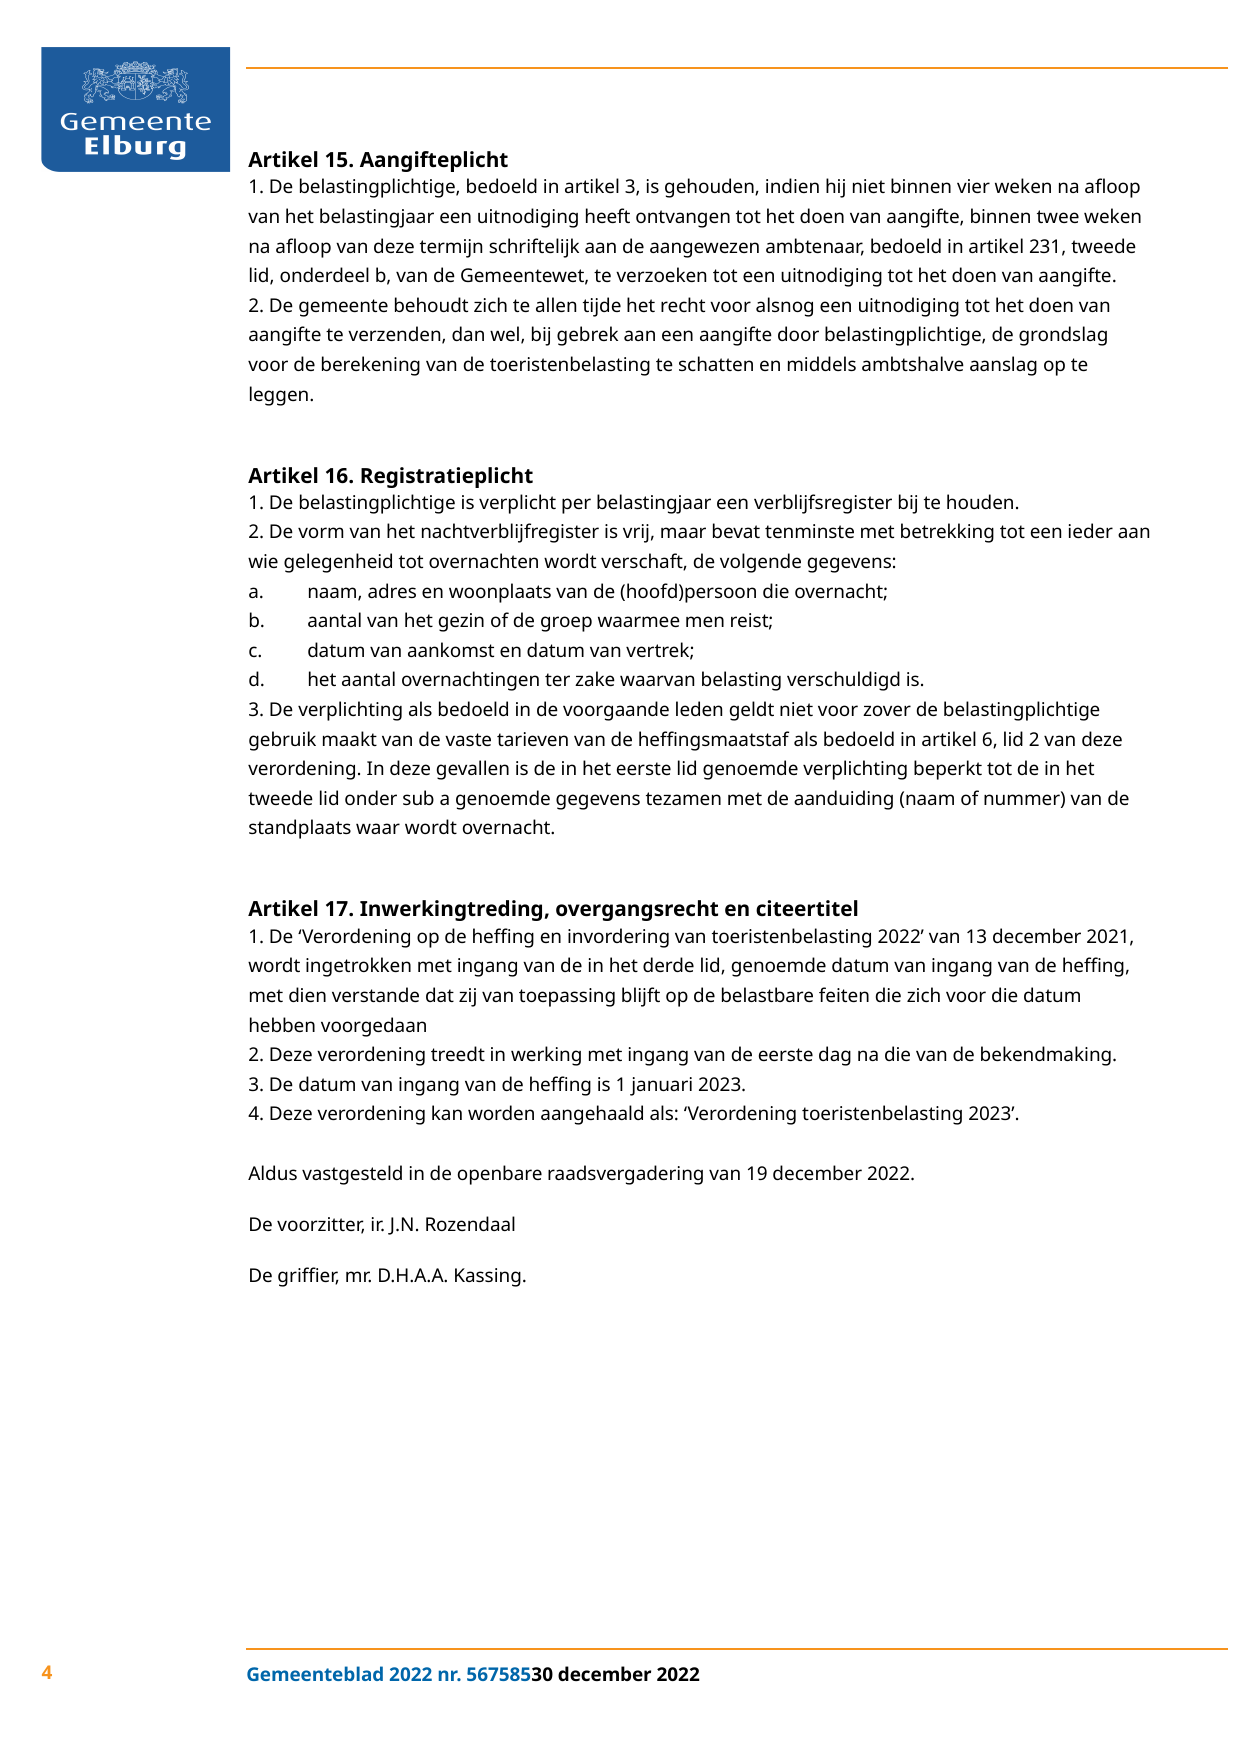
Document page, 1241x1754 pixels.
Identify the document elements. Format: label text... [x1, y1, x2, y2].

list aantal van het gezin of de groep waarmee men reist; [248, 607, 1152, 633]
picture [41, 47, 231, 172]
text 4. Deze verordening kan worden aangehaald als: ‘Verordening toeristenbelasting 2023’. [248, 1101, 1152, 1126]
text Artikel 15. Aangifteplicht [248, 145, 1152, 174]
list naam, adres en woonplaats van de (hoofd)persoon die overnacht; [248, 578, 1152, 604]
text De griffier, mr. D.H.A.A. Kassing. [248, 1263, 1152, 1288]
text Artikel 17. Inwerkingtreding, overgangsrecht en citeertitel [248, 894, 1152, 923]
text 1. De ‘Verordening op de heffing en invordering van toeristenbelasting 2022’ van 13 december 2021, wordt ingetrokken met ingang van de in het derde lid, genoemde datum van ingang van de heffing, met dien verstande dat zij van toepassing blijft op de belastbare feiten die zich voor die datum hebben voorgedaan [248, 923, 1152, 1037]
text Artikel 16. Registratieplicht [248, 461, 1152, 489]
text Aldus vastgesteld in de openbare raadsvergadering van 19 december 2022. [248, 1160, 1152, 1185]
text 2. De vorm van het nachtverblijfregister is vrij, maar bevat tenminste met betrekking tot een ieder aan wie gelegenheid tot overnachten wordt verschaft, de volgende gegevens: [248, 519, 1152, 574]
text 2. De gemeente behoudt zich te allen tijde het recht voor alsnog een uitnodiging tot het doen van aangifte te verzenden, dan wel, bij gebrek aan een aangifte door belastingplichtige, de grondslag voor de berekening van de toeristenbelasting te schatten en middels ambtshalve aanslag op te leggen. [248, 292, 1152, 406]
list het aantal overnachtingen ter zake waarvan belasting verschuldigd is. [248, 667, 1152, 692]
text 1. De belastingplichtige, bedoeld in artikel 3, is gehouden, indien hij niet binnen vier weken na afloop van het belastingjaar een uitnodiging heeft ontvangen tot het doen van aangifte, binnen twee weken na afloop van deze termijn schriftelijk aan de aangewezen ambtenaar, bedoeld in artikel 231, tweede lid, onderdeel b, van de Gemeentewet, te verzoeken tot een uitnodiging tot het doen van aangifte. [248, 174, 1152, 288]
text 2. Deze verordening treedt in werking met ingang van de eerste dag na die van de bekendmaking. [248, 1041, 1152, 1067]
list datum van aankomst en datum van vertrek; [248, 637, 1152, 663]
text 1. De belastingplichtige is verplicht per belastingjaar een verblijfsregister bij te houden. [248, 489, 1152, 515]
text De voorzitter, ir. J.N. Rozendaal [248, 1211, 1152, 1237]
text 3. De verplichting als bedoeld in de voorgaande leden geldt niet voor zover de belastingplichtige gebruik maakt van de vaste tarieven van de heffingsmaatstaf als bedoeld in artikel 6, lid 2 van deze verordening. In deze gevallen is de in het eerste lid genoemde verplichting beperkt tot de in het tweede lid onder sub a genoemde gegevens tezamen met de aanduiding (naam of nummer) van de standplaats waar wordt overnacht. [248, 696, 1152, 840]
text 3. De datum van ingang van de heffing is 1 januari 2023. [248, 1071, 1152, 1097]
